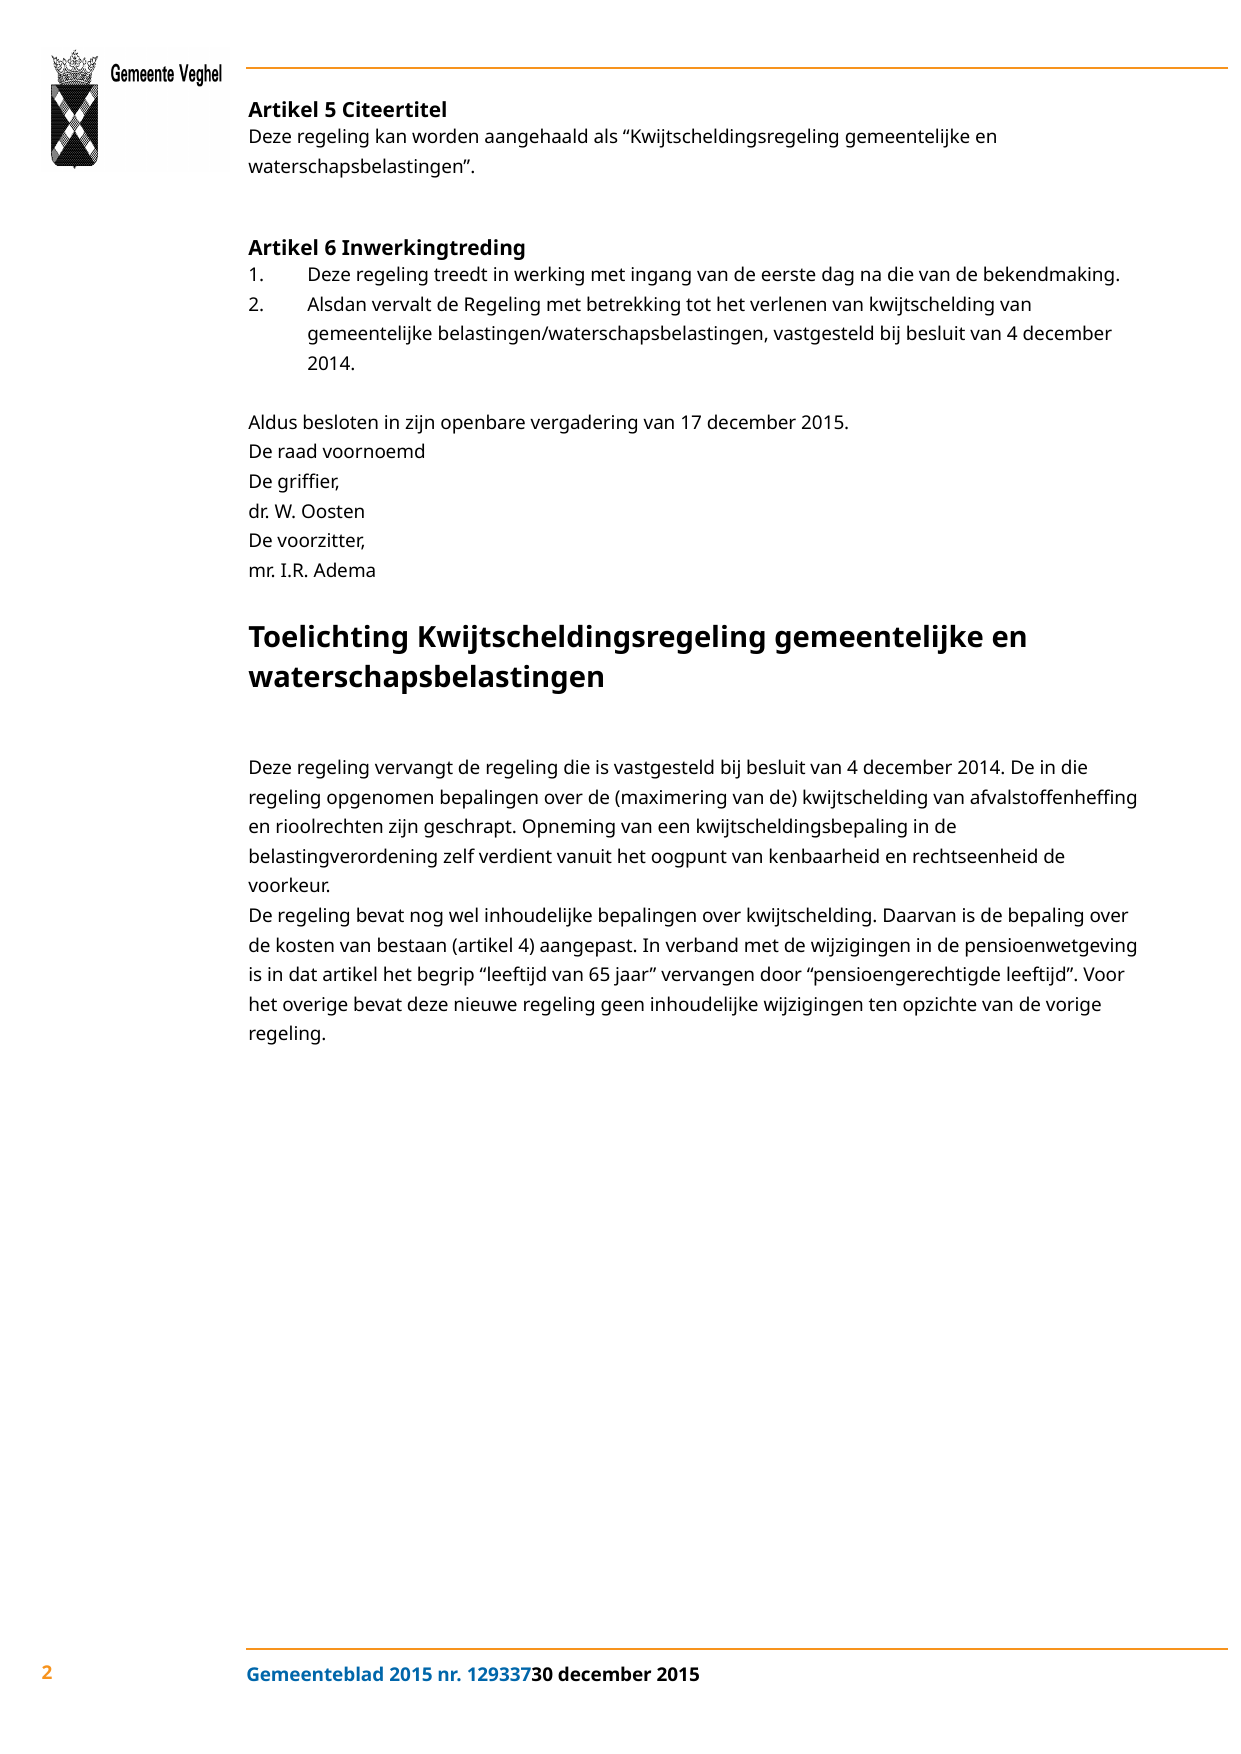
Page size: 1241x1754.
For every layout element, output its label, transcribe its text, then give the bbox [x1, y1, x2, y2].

list Deze regeling treedt in werking met ingang van de eerste dag na die van de bekendmaking. [248, 261, 1152, 287]
text De griffier, [248, 468, 1152, 494]
text Deze regeling kan worden aangehaald als “Kwijtscheldingsregeling gemeentelijke en waterschapsbelastingen”. [248, 123, 1152, 178]
picture [41, 47, 231, 172]
text De voorzitter, [248, 527, 1152, 553]
text mr. I.R. Adema [248, 557, 1152, 583]
text Aldus besloten in zijn openbare vergadering van 17 december 2015. [248, 409, 1152, 435]
text Artikel 6 Inwerkingtreding [248, 233, 1152, 261]
list Alsdan vervalt de Regeling met betrekking tot het verlenen van kwijtschelding van gemeentelijke belastingen/waterschapsbelastingen, vastgesteld bij besluit van 4 december 2014. [248, 291, 1152, 376]
text De raad voornoemd [248, 439, 1152, 464]
text De regeling bevat nog wel inhoudelijke bepalingen over kwijtschelding. Daarvan is de bepaling over de kosten van bestaan (artikel 4) aangepast. In verband met de wijzigingen in de pensioenwetgeving is in dat artikel het begrip “leeftijd van 65 jaar” vervangen door “pensioengerechtigde leeftijd”. Voor het overige bevat deze nieuwe regeling geen inhoudelijke wijzigingen ten opzichte van de vorige regeling. [248, 902, 1152, 1046]
text Deze regeling vervangt de regeling die is vastgesteld bij besluit van 4 december 2014. De in die regeling opgenomen bepalingen over de (maximering van de) kwijtschelding van afvalstoffenheffing en rioolrechten zijn geschrapt. Opneming van een kwijtscheldingsbepaling in de belastingverordening zelf verdient vanuit het oogpunt van kenbaarheid en rechtseenheid de voorkeur. [248, 754, 1152, 898]
text Toelichting Kwijtscheldingsregeling gemeentelijke en waterschapsbelastingen [248, 616, 1152, 696]
text dr. W. Oosten [248, 498, 1152, 524]
text Artikel 5 Citeertitel [248, 95, 1152, 123]
